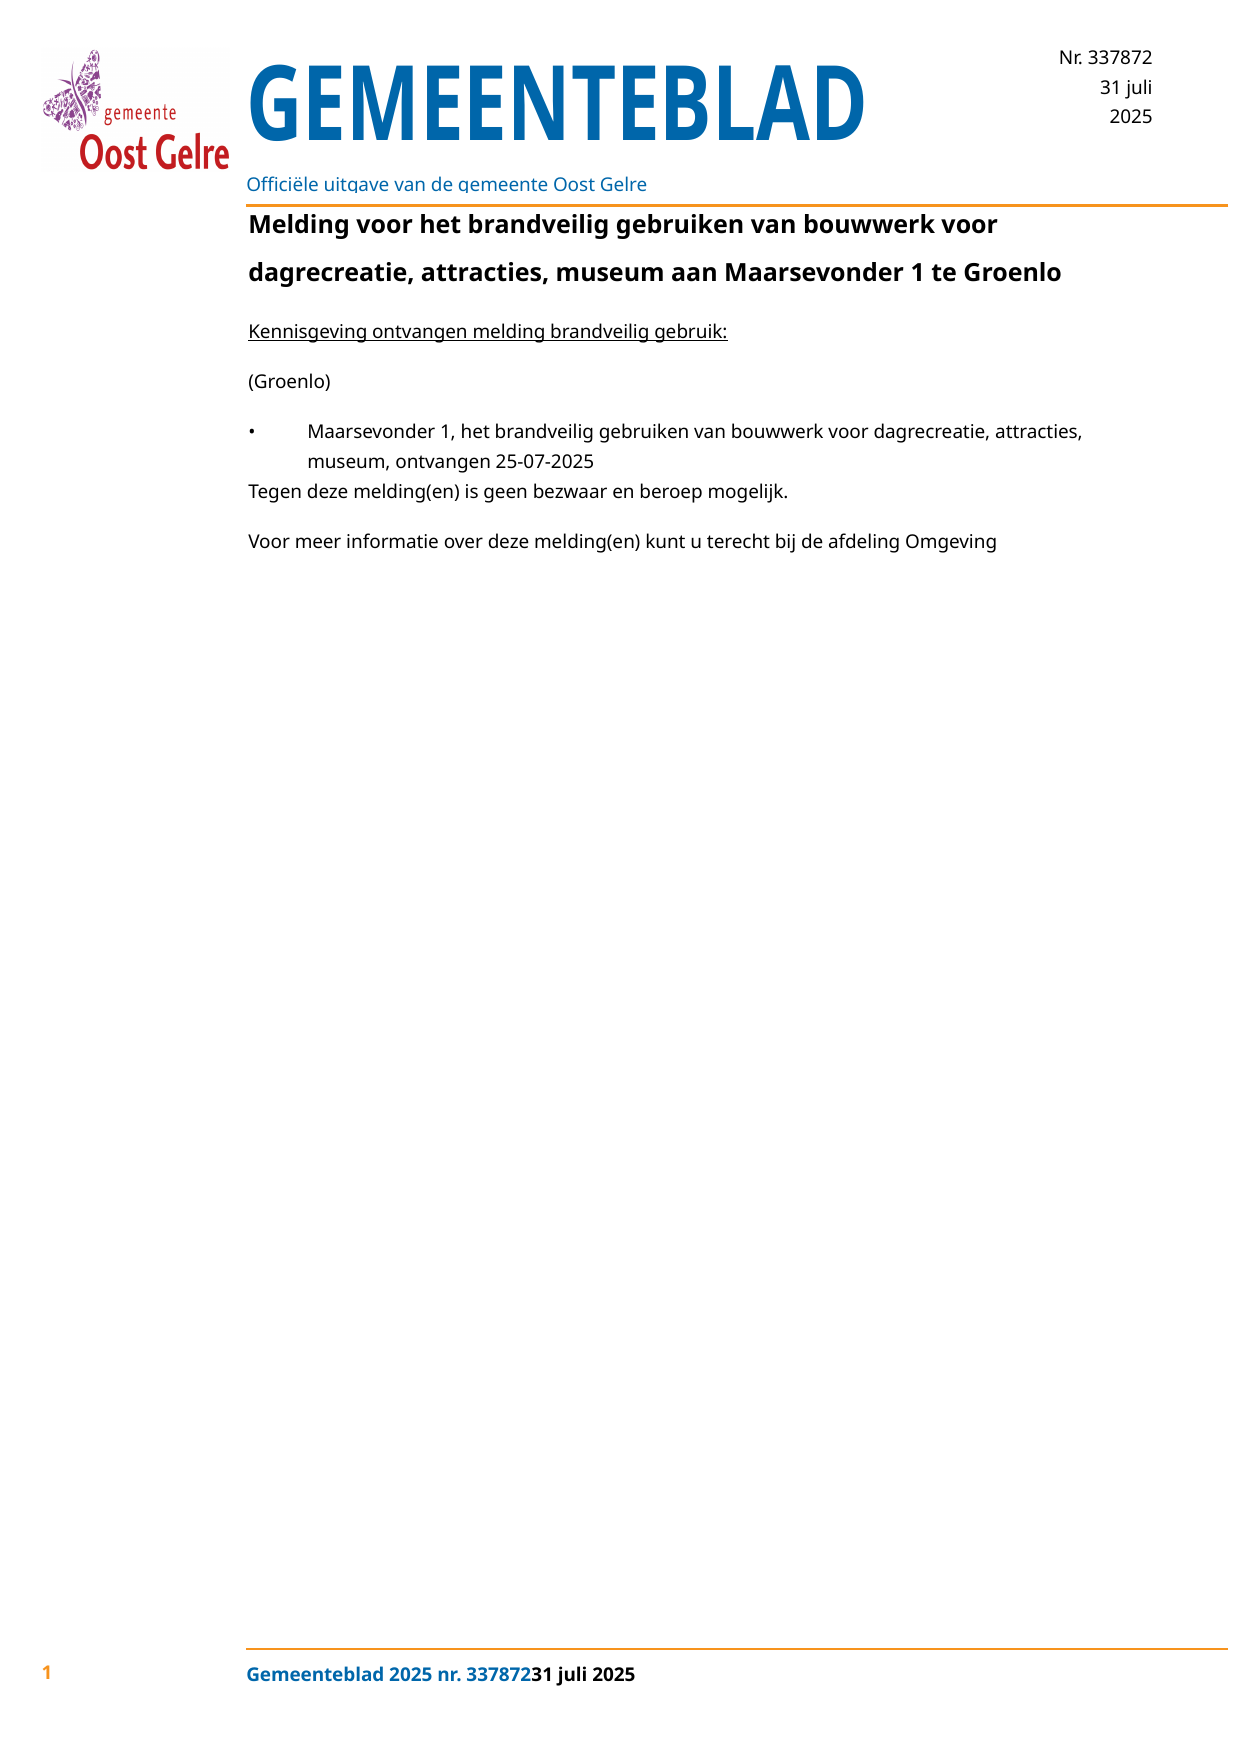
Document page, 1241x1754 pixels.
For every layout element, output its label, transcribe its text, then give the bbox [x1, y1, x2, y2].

text Tegen deze melding(en) is geen bezwaar en beroep mogelijk. [248, 478, 1152, 504]
picture [41, 47, 231, 172]
text Voor meer informatie over deze melding(en) kunt u terecht bij de afdeling Omgeving [248, 528, 1152, 554]
text (Groenlo) [248, 368, 1152, 394]
text Melding voor het brandveilig gebruiken van bouwwerk voor dagrecreatie, attracties, museum aan Maarsevonder 1 te Groenlo [248, 207, 1152, 288]
text Kennisgeving ontvangen melding brandveilig gebruik: [248, 318, 1152, 344]
list Maarsevonder 1, het brandveilig gebruiken van bouwwerk voor dagrecreatie, attracties, museum, ontvangen 25-07-2025 [248, 419, 1152, 474]
